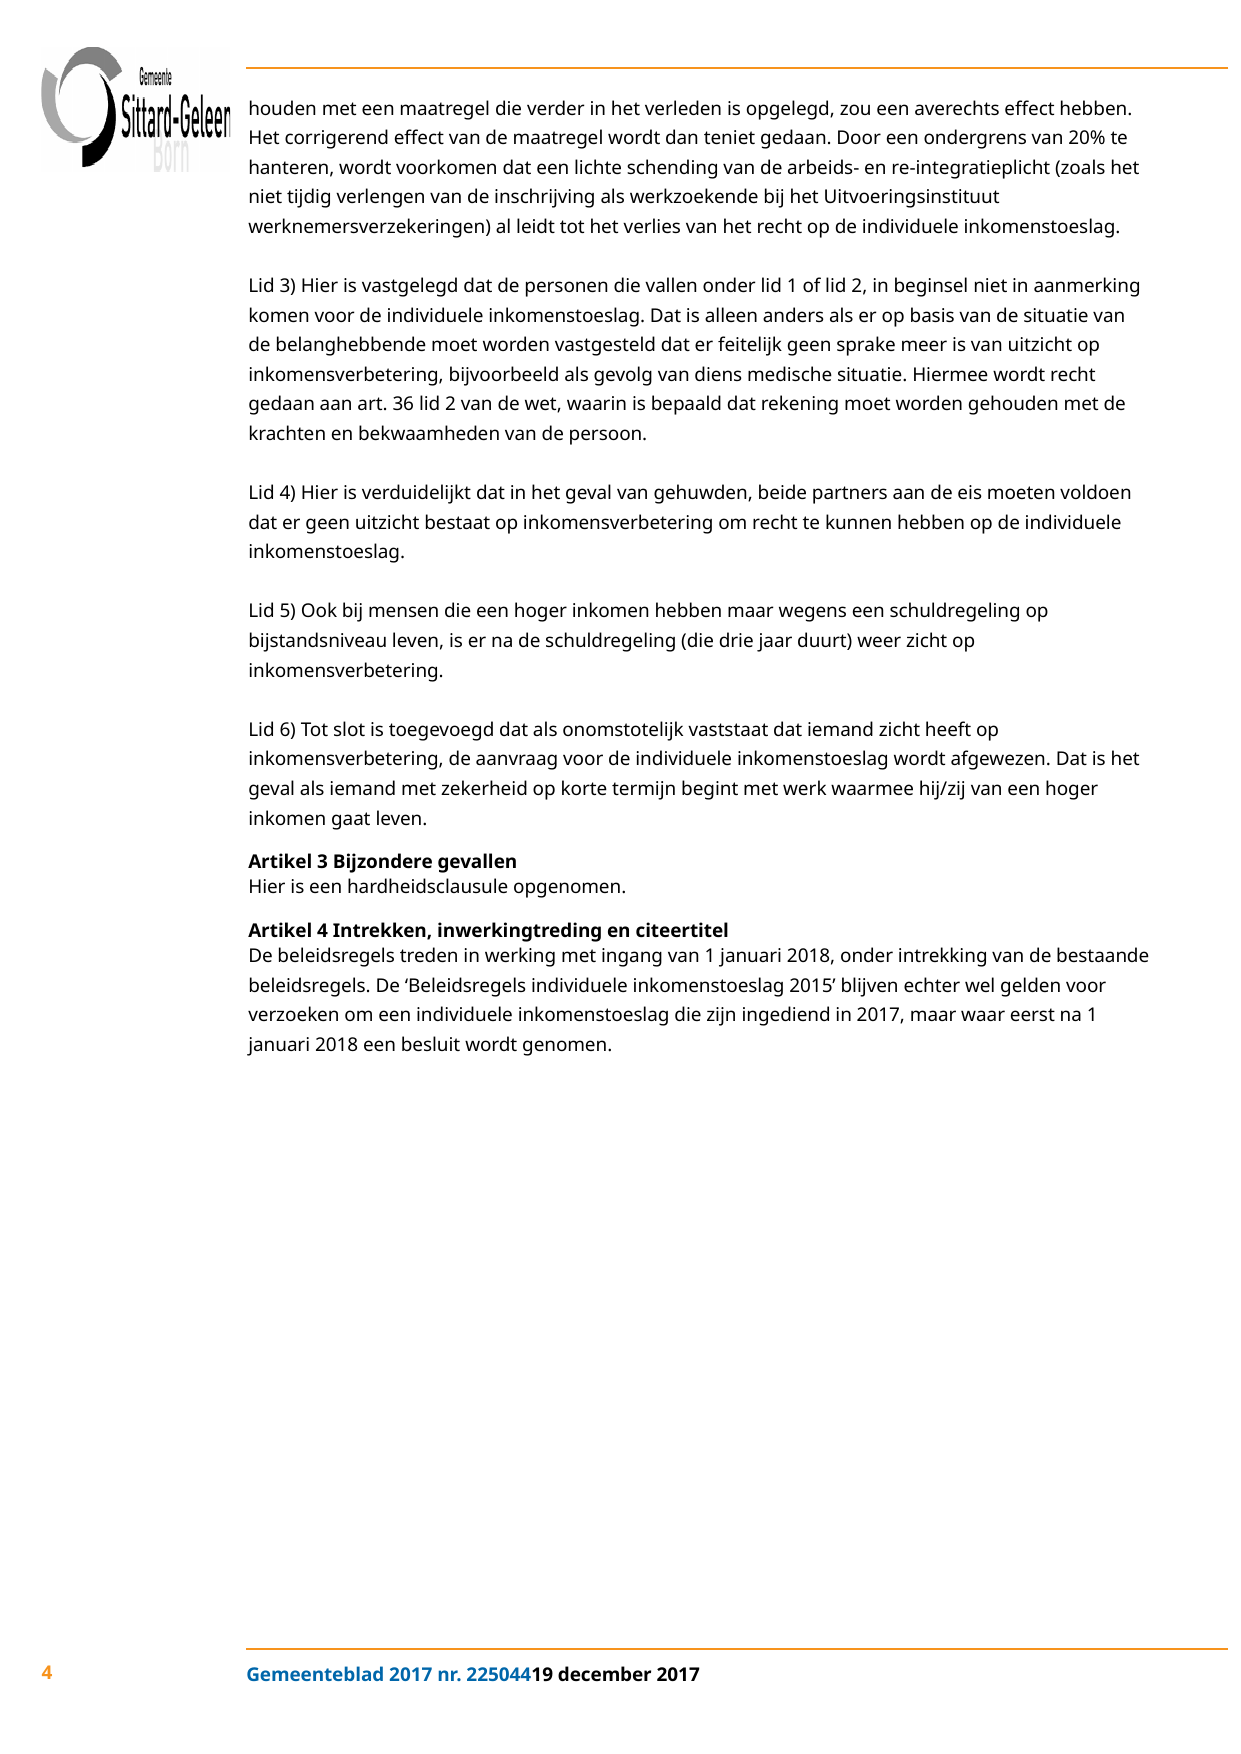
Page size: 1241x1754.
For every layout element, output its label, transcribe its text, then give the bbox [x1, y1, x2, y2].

text Hier is een hardheidsclausule opgenomen. [248, 874, 1152, 899]
text Lid 3) Hier is vastgelegd dat de personen die vallen onder lid 1 of lid 2, in beginsel niet in aanmerking komen voor de individuele inkomenstoeslag. Dat is alleen anders als er op basis van de situatie van de belanghebbende moet worden vastgesteld dat er feitelijk geen sprake meer is van uitzicht op inkomensverbetering, bijvoorbeeld als gevolg van diens medische situatie. Hiermee wordt recht gedaan aan art. 36 lid 2 van de wet, waarin is bepaald dat rekening moet worden gehouden met de krachten en bekwaamheden van de persoon. [248, 272, 1152, 446]
text Lid 5) Ook bij mensen die een hoger inkomen hebben maar wegens een schuldregeling op bijstandsniveau leven, is er na de schuldregeling (die drie jaar duurt) weer zicht op inkomensverbetering. [248, 598, 1152, 683]
text houden met een maatregel die verder in het verleden is opgelegd, zou een averechts effect hebben. Het corrigerend effect van de maatregel wordt dan teniet gedaan. Door een ondergrens van 20% te hanteren, wordt voorkomen dat een lichte schending van de arbeids- en re-integratieplicht (zoals het niet tijdig verlengen van de inschrijving als werkzoekende bij het Uitvoeringsinstituut werknemersverzekeringen) al leidt tot het verlies van het recht op de individuele inkomenstoeslag. [248, 95, 1152, 239]
picture [41, 47, 231, 172]
text Lid 6) Tot slot is toegevoegd dat als onomstotelijk vaststaat dat iemand zicht heeft op inkomensverbetering, de aanvraag voor de individuele inkomenstoeslag wordt afgewezen. Dat is het geval als iemand met zekerheid op korte termijn begint met werk waarmee hij/zij van een hoger inkomen gaat leven. [248, 716, 1152, 831]
text De beleidsregels treden in werking met ingang van 1 januari 2018, onder intrekking van de bestaande beleidsregels. De ‘Beleidsregels individuele inkomenstoeslag 2015’ blijven echter wel gelden voor verzoeken om een individuele inkomenstoeslag die zijn ingediend in 2017, maar waar eerst na 1 januari 2018 een besluit wordt genomen. [248, 942, 1152, 1057]
text Artikel 3 Bijzondere gevallen [248, 848, 1152, 874]
text Lid 4) Hier is verduidelijkt dat in het geval van gehuwden, beide partners aan de eis moeten voldoen dat er geen uitzicht bestaat op inkomensverbetering om recht te kunnen hebben op de individuele inkomenstoeslag. [248, 479, 1152, 564]
text Artikel 4 Intrekken, inwerkingtreding en citeertitel [248, 917, 1152, 942]
